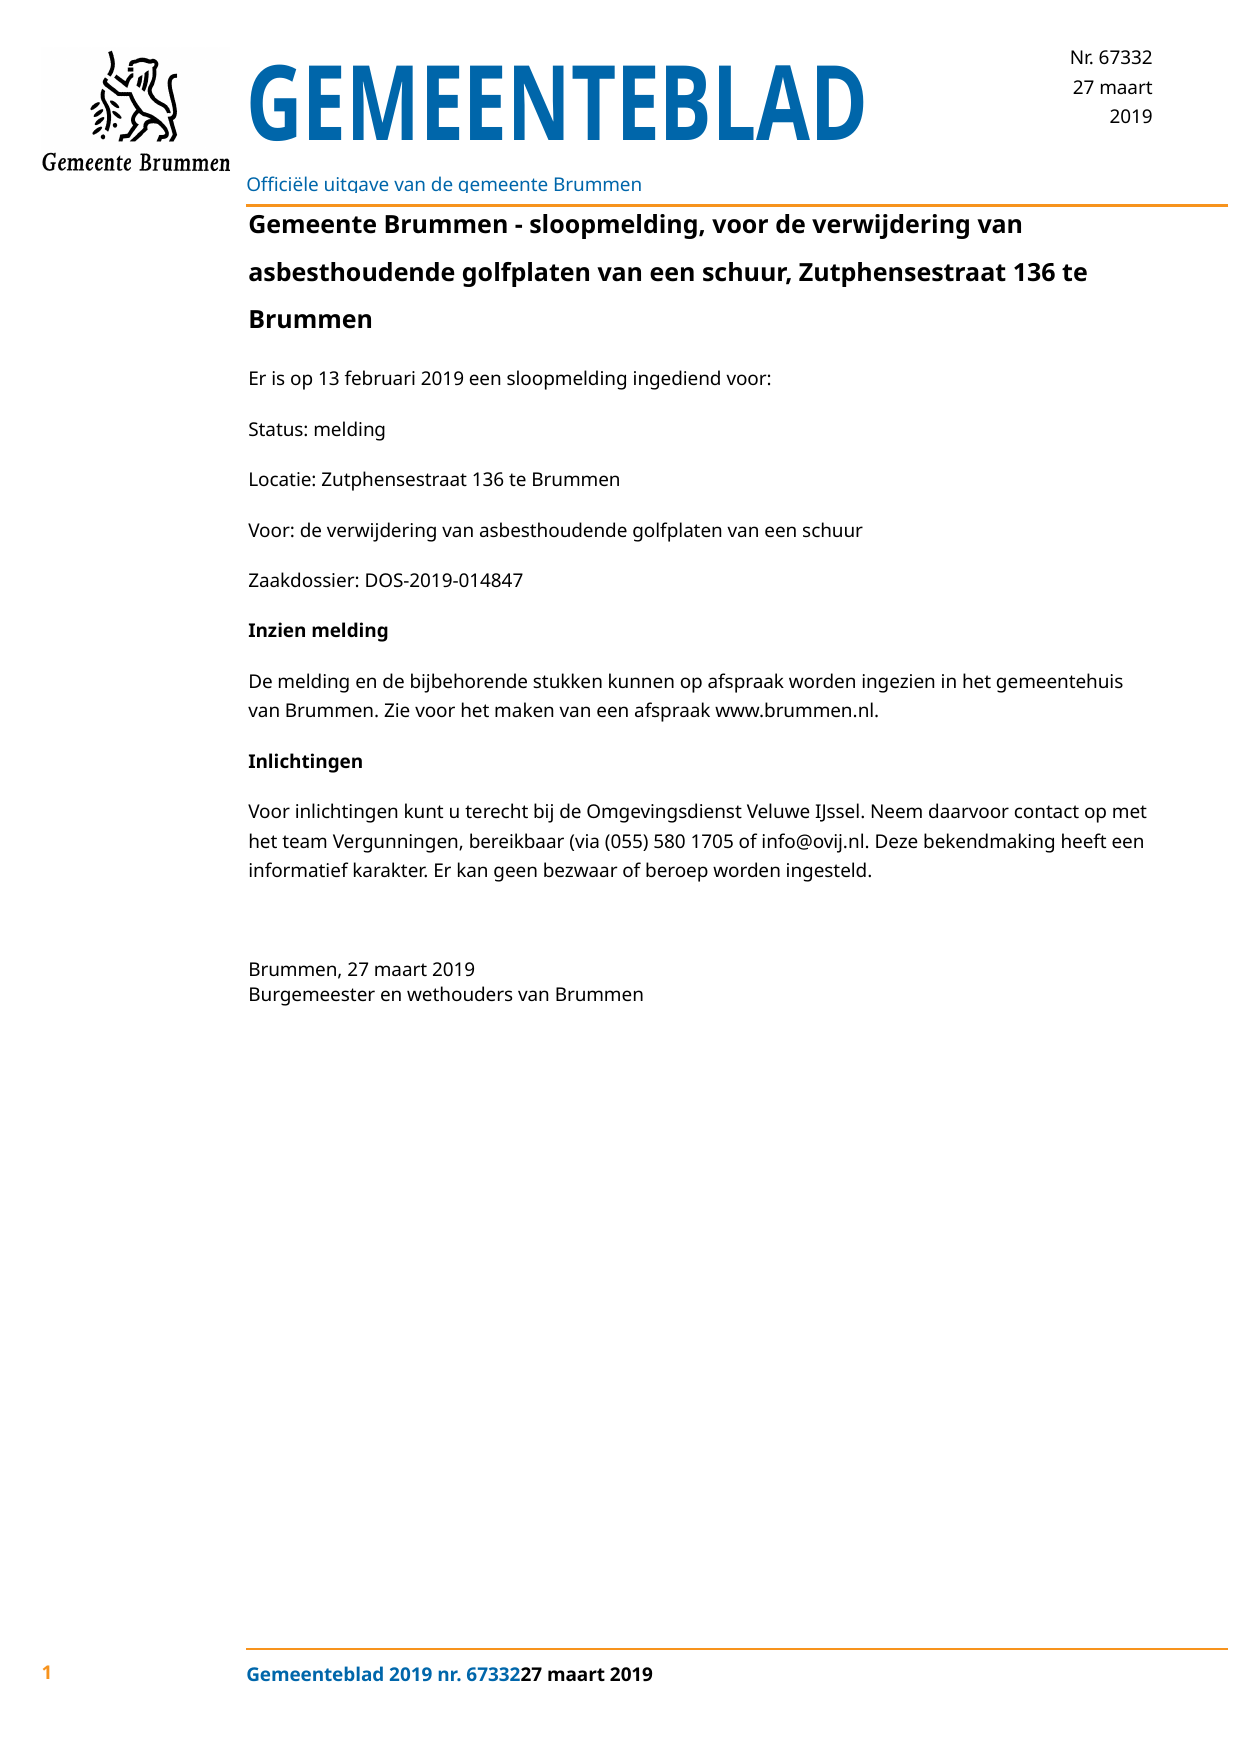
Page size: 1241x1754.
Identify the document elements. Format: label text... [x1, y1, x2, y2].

picture [41, 47, 231, 172]
text De melding en de bijbehorende stukken kunnen op afspraak worden ingezien in het gemeentehuis van Brummen. Zie voor het maken van een afspraak www.brummen.nl. [248, 668, 1152, 723]
text Zaakdossier: DOS-2019-014847 [248, 567, 1152, 593]
text Gemeente Brummen - sloopmelding, voor de verwijdering van asbesthoudende golfplaten van een schuur, Zutphensestraat 136 te Brummen [248, 207, 1152, 336]
text Brummen, 27 maart 2019 [248, 956, 1152, 982]
text Inzien melding [248, 618, 1152, 643]
text Status: melding [248, 416, 1152, 442]
text Er is op 13 februari 2019 een sloopmelding ingediend voor: [248, 366, 1152, 391]
text Inlichtingen [248, 748, 1152, 774]
text Voor inlichtingen kunt u terecht bij de Omgevingsdienst Veluwe IJssel. Neem daarvoor contact op met het team Vergunningen, bereikbaar (via (055) 580 1705 of info@ovij.nl. Deze bekendmaking heeft een informatief karakter. Er kan geen bezwaar of beroep worden ingesteld. [248, 798, 1152, 883]
text Burgemeester en wethouders van Brummen [248, 982, 1152, 1007]
text Locatie: Zutphensestraat 136 te Brummen [248, 466, 1152, 492]
text Voor: de verwijdering van asbesthoudende golfplaten van een schuur [248, 517, 1152, 542]
